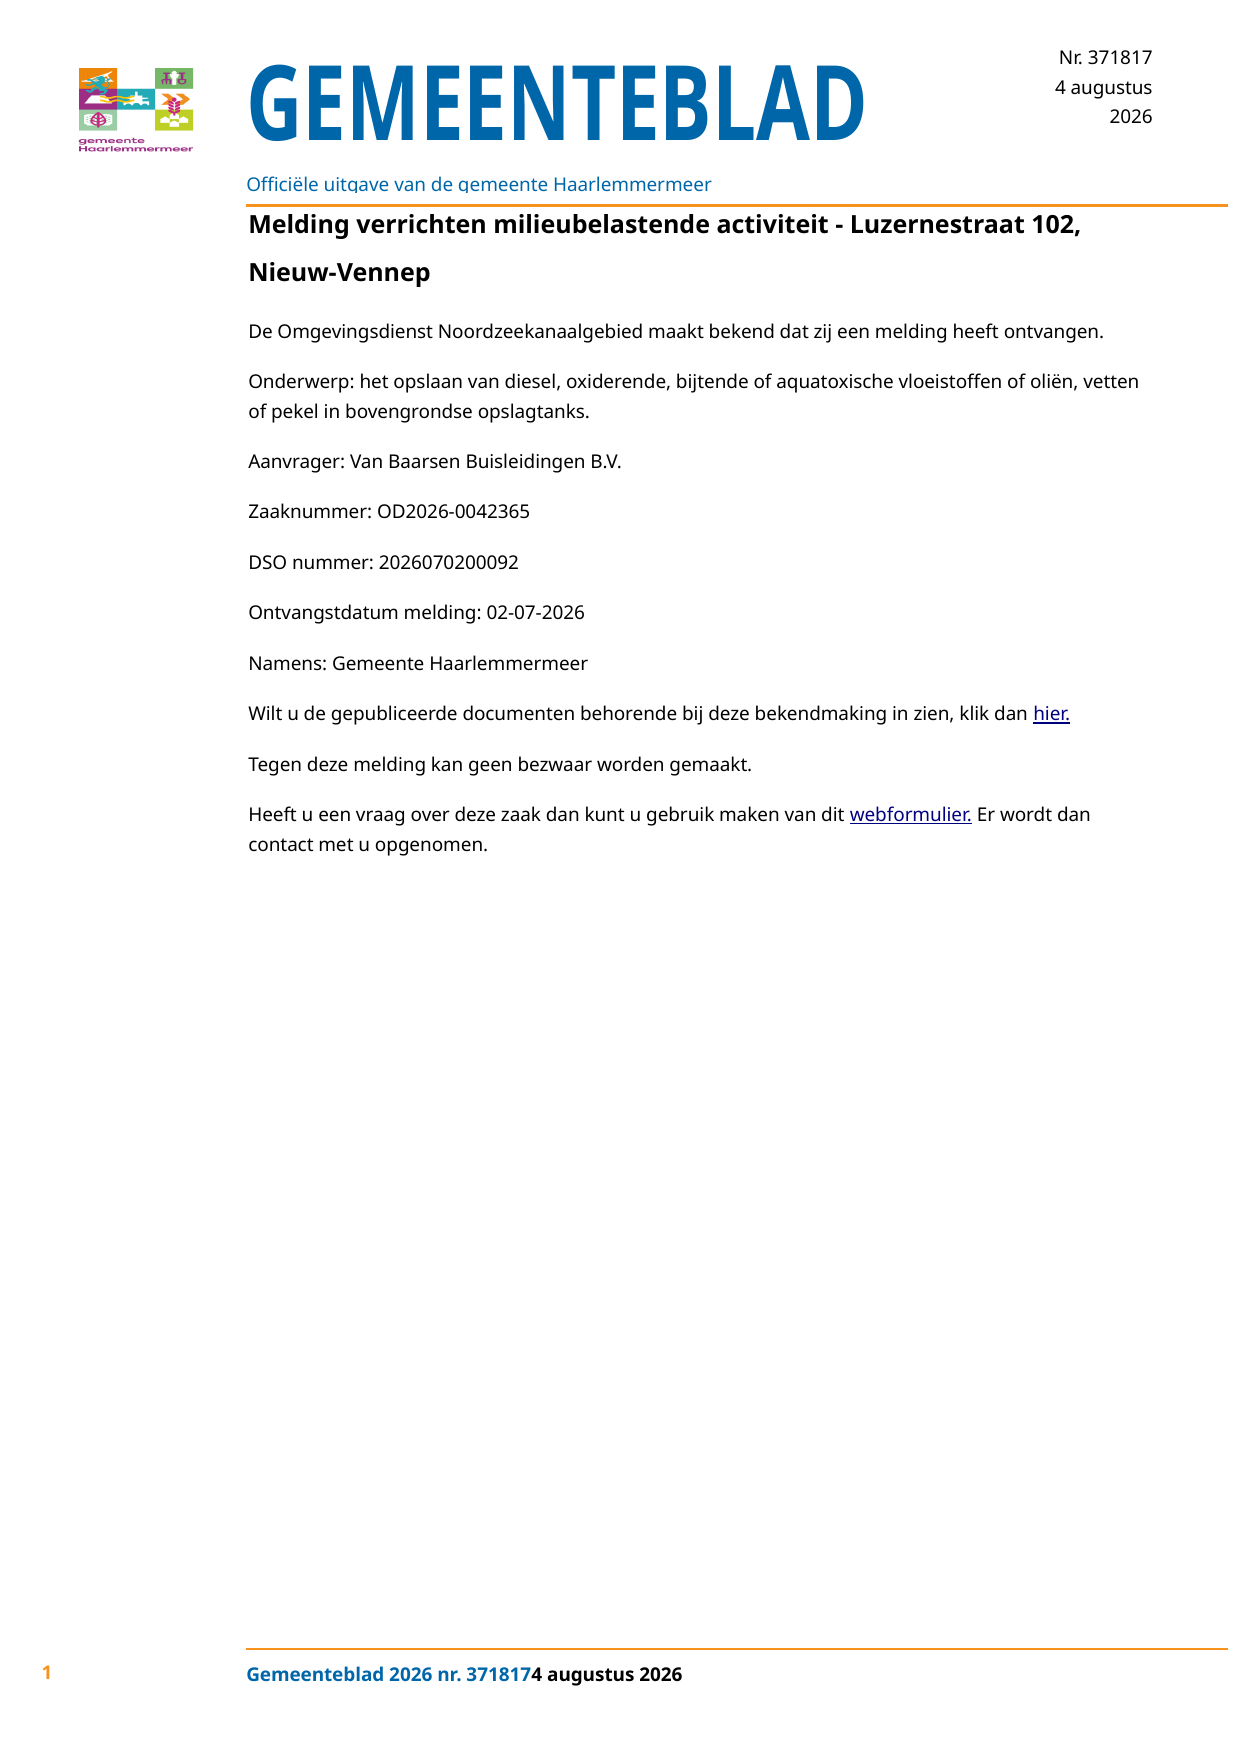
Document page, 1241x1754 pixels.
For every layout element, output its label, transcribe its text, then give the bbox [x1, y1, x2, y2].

text Aanvrager: Van Baarsen Buisleidingen B.V. [248, 448, 1152, 474]
text Namens: Gemeente Haarlemmermeer [248, 650, 1152, 676]
text Tegen deze melding kan geen bezwaar worden gemaakt. [248, 751, 1152, 777]
text Onderwerp: het opslaan van diesel, oxiderende, bijtende of aquatoxische vloeistoffen of oliën, vetten of pekel in bovengrondse opslagtanks. [248, 368, 1152, 424]
text De Omgevingsdienst Noordzeekanaalgebied maakt bekend dat zij een melding heeft ontvangen. [248, 318, 1152, 344]
text DSO nummer: 2026070200092 [248, 549, 1152, 575]
picture [41, 47, 231, 172]
text Ontvangstdatum melding: 02-07-2026 [248, 599, 1152, 625]
text Zaaknummer: OD2026-0042365 [248, 499, 1152, 524]
text Heeft u een vraag over deze zaak dan kunt u gebruik maken van dit webformulier. Er wordt dan contact met u opgenomen. [248, 801, 1152, 857]
text Wilt u de gepubliceerde documenten behorende bij deze bekendmaking in zien, klik dan hier. [248, 700, 1152, 726]
text Melding verrichten milieubelastende activiteit - Luzernestraat 102, Nieuw-Vennep [248, 207, 1152, 288]
